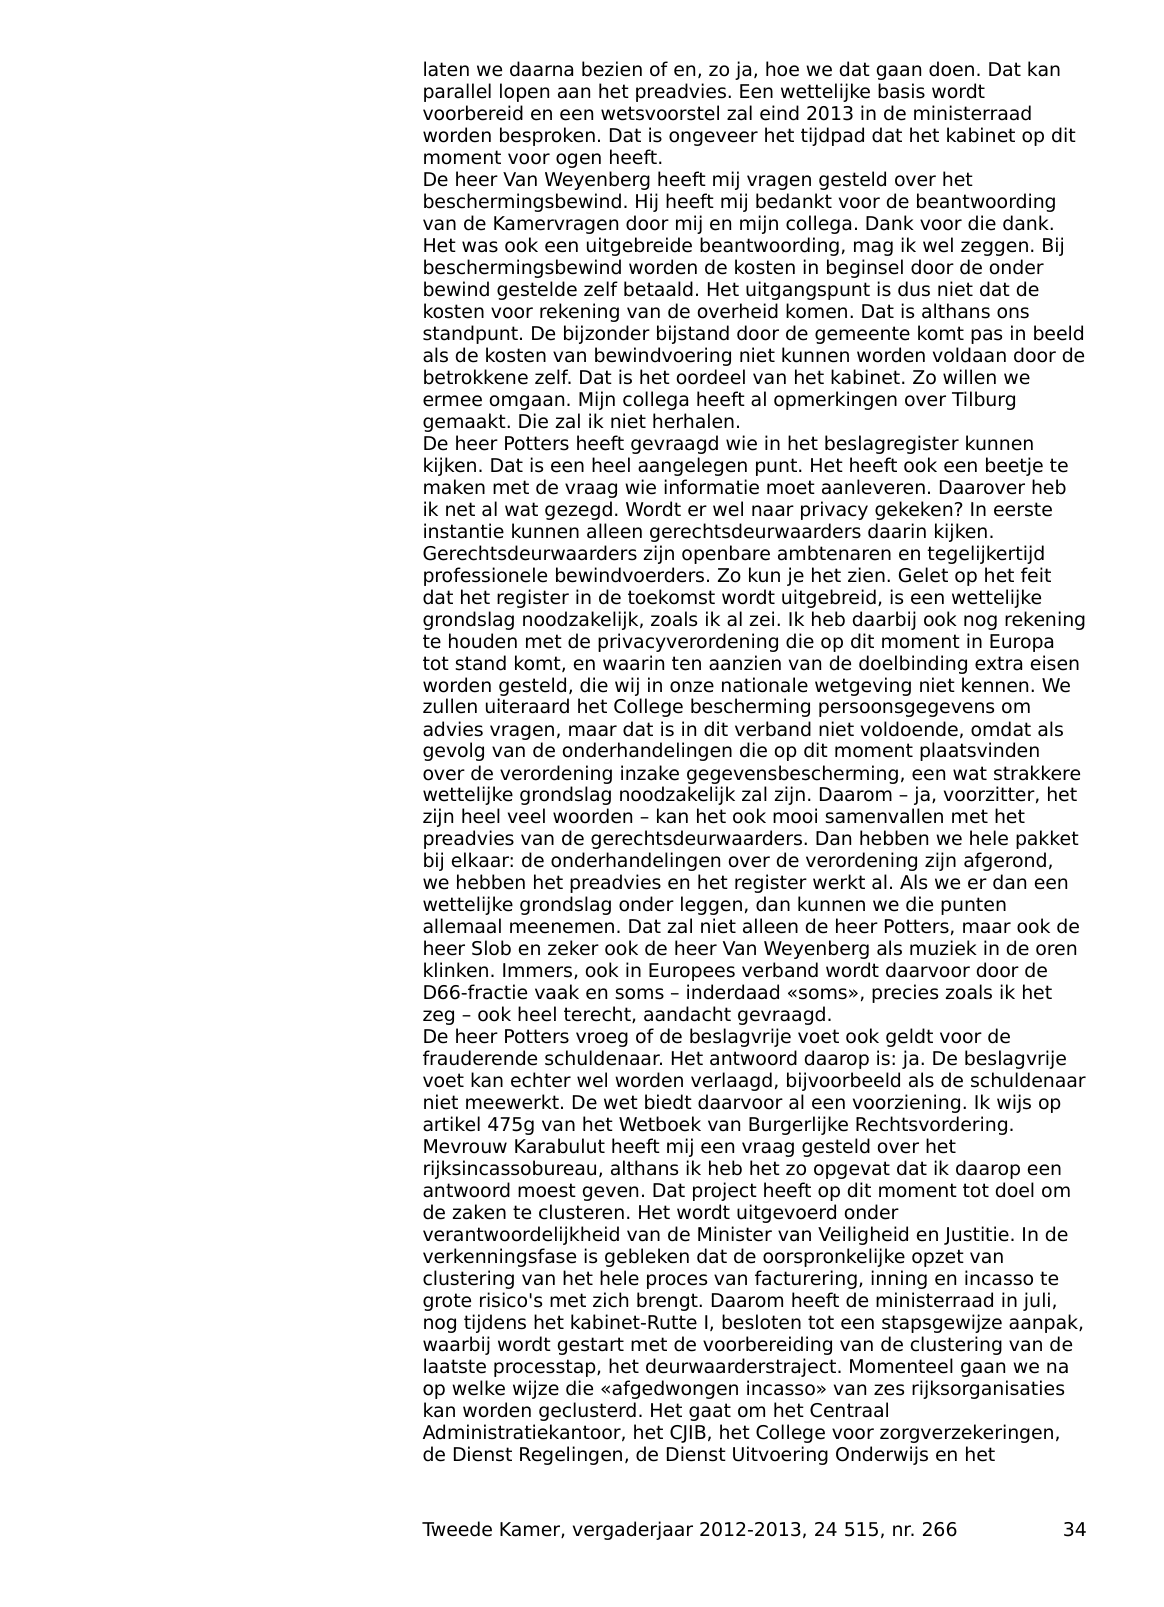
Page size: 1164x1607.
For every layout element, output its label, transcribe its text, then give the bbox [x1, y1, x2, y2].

text De heer Potters heeft gevraagd wie in het beslagregister kunnen kijken. Dat is een heel aangelegen punt. Het heeft ook een beetje te maken met de vraag wie informatie moet aanleveren. Daarover heb ik net al wat gezegd. Wordt er wel naar privacy gekeken? In eerste instantie kunnen alleen gerechtsdeurwaarders daarin kijken. Gerechtsdeurwaarders zijn openbare ambtenaren en tegelijkertijd professionele bewindvoerders. Zo kun je het zien. Gelet op het feit dat het register in de toekomst wordt uitgebreid, is een wettelijke grondslag noodzakelijk, zoals ik al zei. Ik heb daarbij ook nog rekening te houden met de privacyverordening die op dit moment in Europa tot stand komt, en waarin ten aanzien van de doelbinding extra eisen worden gesteld, die wij in onze nationale wetgeving niet kennen. We zullen uiteraard het College bescherming persoonsgegevens om advies vragen, maar dat is in dit verband niet voldoende, omdat als gevolg van de onderhandelingen die op dit moment plaatsvinden over de verordening inzake gegevensbescherming, een wat strakkere wettelijke grondslag noodzakelijk zal zijn. Daarom – ja, voorzitter, het zijn heel veel woorden – kan het ook mooi samenvallen met het preadvies van de gerechtsdeurwaarders. Dan hebben we hele pakket bij elkaar: de onderhandelingen over de verordening zijn afgerond, we hebben het preadvies en het register werkt al. Als we er dan een wettelijke grondslag onder leggen, dan kunnen we die punten allemaal meenemen. Dat zal niet alleen de heer Potters, maar ook de heer Slob en zeker ook de heer Van Weyenberg als muziek in de oren klinken. Immers, ook in Europees verband wordt daarvoor door de D66-fractie vaak en soms – inderdaad «soms», precies zoals ik het zeg – ook heel terecht, aandacht gevraagd. [422, 433, 1087, 1026]
text De heer Van Weyenberg heeft mij vragen gesteld over het beschermingsbewind. Hij heeft mij bedankt voor de beantwoording van de Kamervragen door mij en mijn collega. Dank voor die dank. Het was ook een uitgebreide beantwoording, mag ik wel zeggen. Bij beschermingsbewind worden de kosten in beginsel door de onder bewind gestelde zelf betaald. Het uitgangspunt is dus niet dat de kosten voor rekening van de overheid komen. Dat is althans ons standpunt. De bijzonder bijstand door de gemeente komt pas in beeld als de kosten van bewindvoering niet kunnen worden voldaan door de betrokkene zelf. Dat is het oordeel van het kabinet. Zo willen we ermee omgaan. Mijn collega heeft al opmerkingen over Tilburg gemaakt. Die zal ik niet herhalen. [422, 169, 1087, 433]
text laten we daarna bezien of en, zo ja, hoe we dat gaan doen. Dat kan parallel lopen aan het preadvies. Een wettelijke basis wordt voorbereid en een wetsvoorstel zal eind 2013 in de ministerraad worden besproken. Dat is ongeveer het tijdpad dat het kabinet op dit moment voor ogen heeft. [422, 59, 1087, 169]
text De heer Potters vroeg of de beslagvrije voet ook geldt voor de frauderende schuldenaar. Het antwoord daarop is: ja. De beslagvrije voet kan echter wel worden verlaagd, bijvoorbeeld als de schuldenaar niet meewerkt. De wet biedt daarvoor al een voorziening. Ik wijs op artikel 475g van het Wetboek van Burgerlijke Rechtsvordering. [422, 1026, 1087, 1136]
text Mevrouw Karabulut heeft mij een vraag gesteld over het rijksincassobureau, althans ik heb het zo opgevat dat ik daarop een antwoord moest geven. Dat project heeft op dit moment tot doel om de zaken te clusteren. Het wordt uitgevoerd onder verantwoordelijkheid van de Minister van Veiligheid en Justitie. In de verkenningsfase is gebleken dat de oorspronkelijke opzet van clustering van het hele proces van facturering, inning en incasso te grote risico's met zich brengt. Daarom heeft de ministerraad in juli, nog tijdens het kabinet-Rutte I, besloten tot een stapsgewijze aanpak, waarbij wordt gestart met de voorbereiding van de clustering van de laatste processtap, het deurwaarderstraject. Momenteel gaan we na op welke wijze die «afgedwongen incasso» van zes rijksorganisaties kan worden geclusterd. Het gaat om het Centraal Administratiekantoor, het CJIB, het College voor zorgverzekeringen, de Dienst Regelingen, de Dienst Uitvoering Onderwijs en het [422, 1136, 1087, 1466]
